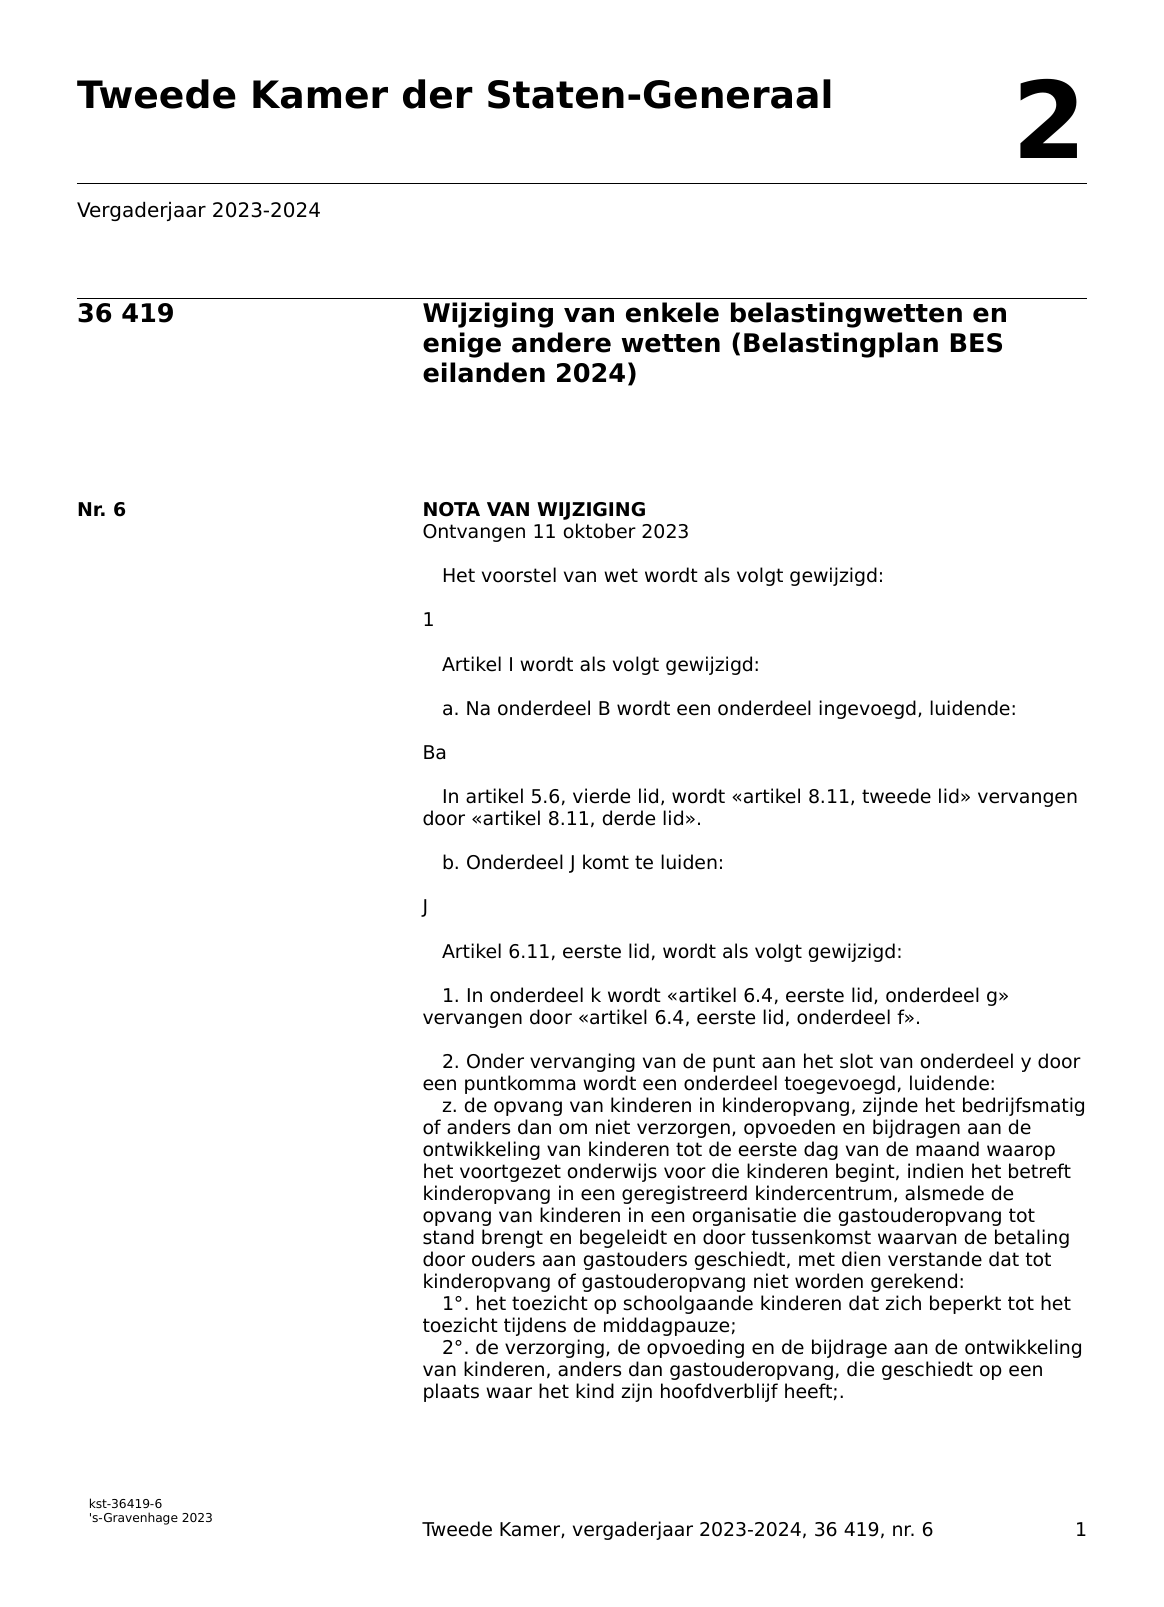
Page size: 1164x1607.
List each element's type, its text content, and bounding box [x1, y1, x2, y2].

text 2°. de verzorging, de opvoeding en de bijdrage aan de ontwikkeling van kinderen, anders dan gastouderopvang, die geschiedt op een plaats waar het kind zijn hoofdverblijf heeft;. [422, 1337, 1087, 1402]
text b. Onderdeel J komt te luiden: [422, 852, 1087, 874]
table_header 2 [886, 59, 1087, 183]
subtitle 1 [422, 609, 1087, 631]
table_cell Vergaderjaar 2023-2024 [77, 184, 1087, 298]
text In artikel 5.6, vierde lid, wordt «artikel 8.11, tweede lid» vervangen door «artikel 8.11, derde lid». [422, 786, 1087, 830]
text 2. Onder vervanging van de punt aan het slot van onderdeel y door een puntkomma wordt een onderdeel toegevoegd, luidende: [422, 1051, 1087, 1095]
text kst-36419-6 [88, 1497, 323, 1511]
subtitle Ba [422, 742, 1087, 764]
text Ontvangen 11 oktober 2023 [422, 521, 1087, 543]
text 's-Gravenhage 2023 [88, 1511, 323, 1525]
subtitle Nr. 6 NOTA VAN WIJZIGING [77, 499, 1087, 521]
subtitle 36 419 Wijziging van enkele belastingwetten en enige andere wetten (Belastingplan BES eilanden 2024) [77, 299, 1087, 388]
text a. Na onderdeel B wordt een onderdeel ingevoegd, luidende: [422, 698, 1087, 720]
text z. de opvang van kinderen in kinderopvang, zijnde het bedrijfsmatig of anders dan om niet verzorgen, opvoeden en bijdragen aan de ontwikkeling van kinderen tot de eerste dag van de maand waarop het voortgezet onderwijs voor die kinderen begint, indien het betreft kinderopvang in een geregistreerd kindercentrum, alsmede de opvang van kinderen in een organisatie die gastouderopvang tot stand brengt en begeleidt en door tussenkomst waarvan de betaling door ouders aan gastouders geschiedt, met dien verstande dat tot kinderopvang of gastouderopvang niet worden gerekend: [422, 1095, 1087, 1293]
text Het voorstel van wet wordt als volgt gewijzigd: [422, 565, 1087, 587]
text Artikel 6.11, eerste lid, wordt als volgt gewijzigd: [422, 941, 1087, 962]
table_header Tweede Kamer der Staten-Generaal [77, 59, 886, 183]
text 1°. het toezicht op schoolgaande kinderen dat zich beperkt tot het toezicht tijdens de middagpauze; [422, 1293, 1087, 1337]
subtitle J [422, 896, 1087, 918]
text Artikel I wordt als volgt gewijzigd: [422, 653, 1087, 676]
text 1. In onderdeel k wordt «artikel 6.4, eerste lid, onderdeel g» vervangen door «artikel 6.4, eerste lid, onderdeel f». [422, 985, 1087, 1029]
